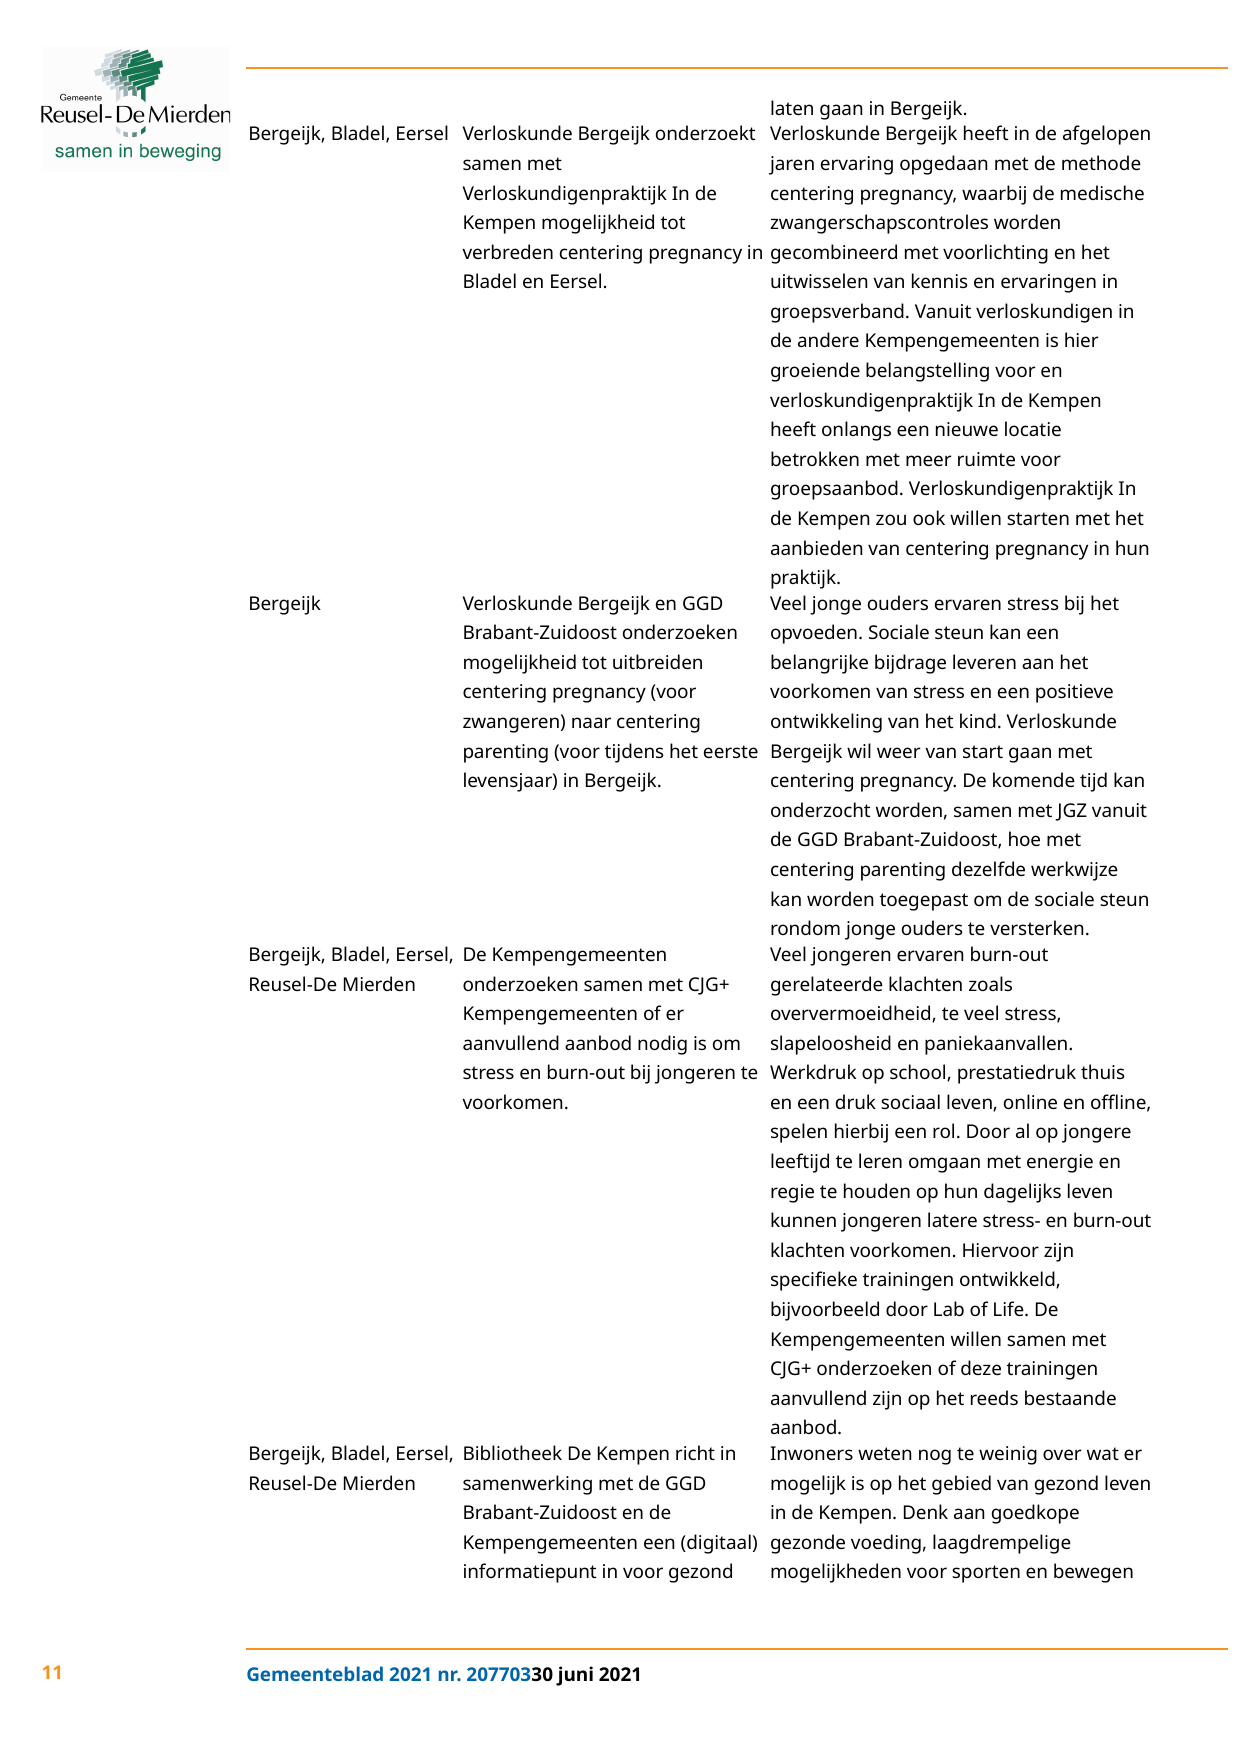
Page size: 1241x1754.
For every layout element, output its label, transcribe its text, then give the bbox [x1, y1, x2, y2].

table_cell Bergeijk, Bladel, Eersel, Reusel-De Mierden [248, 1440, 462, 1584]
table_cell Bergeijk [248, 590, 462, 941]
picture [41, 47, 231, 172]
table_cell [462, 95, 770, 121]
table_cell Verloskunde Bergeijk en GGD Brabant-Zuidoost onderzoeken mogelijkheid tot uitbreiden centering pregnancy (voor zwangeren) naar centering parenting (voor tijdens het eerste levensjaar) in Bergeijk. [462, 590, 770, 941]
table_cell Verloskunde Bergeijk onderzoekt samen met Verloskundigenpraktijk In de Kempen mogelijkheid tot verbreden centering pregnancy in Bladel en Eersel. [462, 121, 770, 590]
table_cell Veel jonge ouders ervaren stress bij het opvoeden. Sociale steun kan een belangrijke bijdrage leveren aan het voorkomen van stress en een positieve ontwikkeling van het kind. Verloskunde Bergeijk wil weer van start gaan met centering pregnancy. De komende tijd kan onderzocht worden, samen met JGZ vanuit de GGD Brabant-Zuidoost, hoe met centering parenting dezelfde werkwijze kan worden toegepast om de sociale steun rondom jonge ouders te versterken. [770, 590, 1152, 941]
table_cell Inwoners weten nog te weinig over wat er mogelijk is op het gebied van gezond leven in de Kempen. Denk aan goedkope gezonde voeding, laagdrempelige mogelijkheden voor sporten en bewegen [770, 1440, 1152, 1584]
table_cell Verloskunde Bergeijk heeft in de afgelopen jaren ervaring opgedaan met de methode centering pregnancy, waarbij de medische zwangerschapscontroles worden gecombineerd met voorlichting en het uitwisselen van kennis en ervaringen in groepsverband. Vanuit verloskundigen in de andere Kempengemeenten is hier groeiende belangstelling voor en verloskundigenpraktijk In de Kempen heeft onlangs een nieuwe locatie betrokken met meer ruimte voor groepsaanbod. Verloskundigenpraktijk In de Kempen zou ook willen starten met het aanbieden van centering pregnancy in hun praktijk. [770, 121, 1152, 590]
table_cell Veel jongeren ervaren burn-out gerelateerde klachten zoals oververmoeidheid, te veel stress, slapeloosheid en paniekaanvallen. Werkdruk op school, prestatiedruk thuis en een druk sociaal leven, online en offline, spelen hierbij een rol. Door al op jongere leeftijd te leren omgaan met energie en regie te houden op hun dagelijks leven kunnen jongeren latere stress- en burn-out klachten voorkomen. Hiervoor zijn specifieke trainingen ontwikkeld, bijvoorbeeld door Lab of Life. De Kempengemeenten willen samen met CJG+ onderzoeken of deze trainingen aanvullend zijn op het reeds bestaande aanbod. [770, 941, 1152, 1440]
table_cell [248, 95, 462, 121]
table_cell Bergeijk, Bladel, Eersel, Reusel-De Mierden [248, 941, 462, 1440]
table_cell laten gaan in Bergeijk. [770, 95, 1152, 121]
table_cell Bergeijk, Bladel, Eersel [248, 121, 462, 590]
table_cell Bibliotheek De Kempen richt in samenwerking met de GGD Brabant-Zuidoost en de Kempengemeenten een (digitaal) informatiepunt in voor gezond [462, 1440, 770, 1584]
table_cell De Kempengemeenten onderzoeken samen met CJG+ Kempengemeenten of er aanvullend aanbod nodig is om stress en burn-out bij jongeren te voorkomen. [462, 941, 770, 1440]
